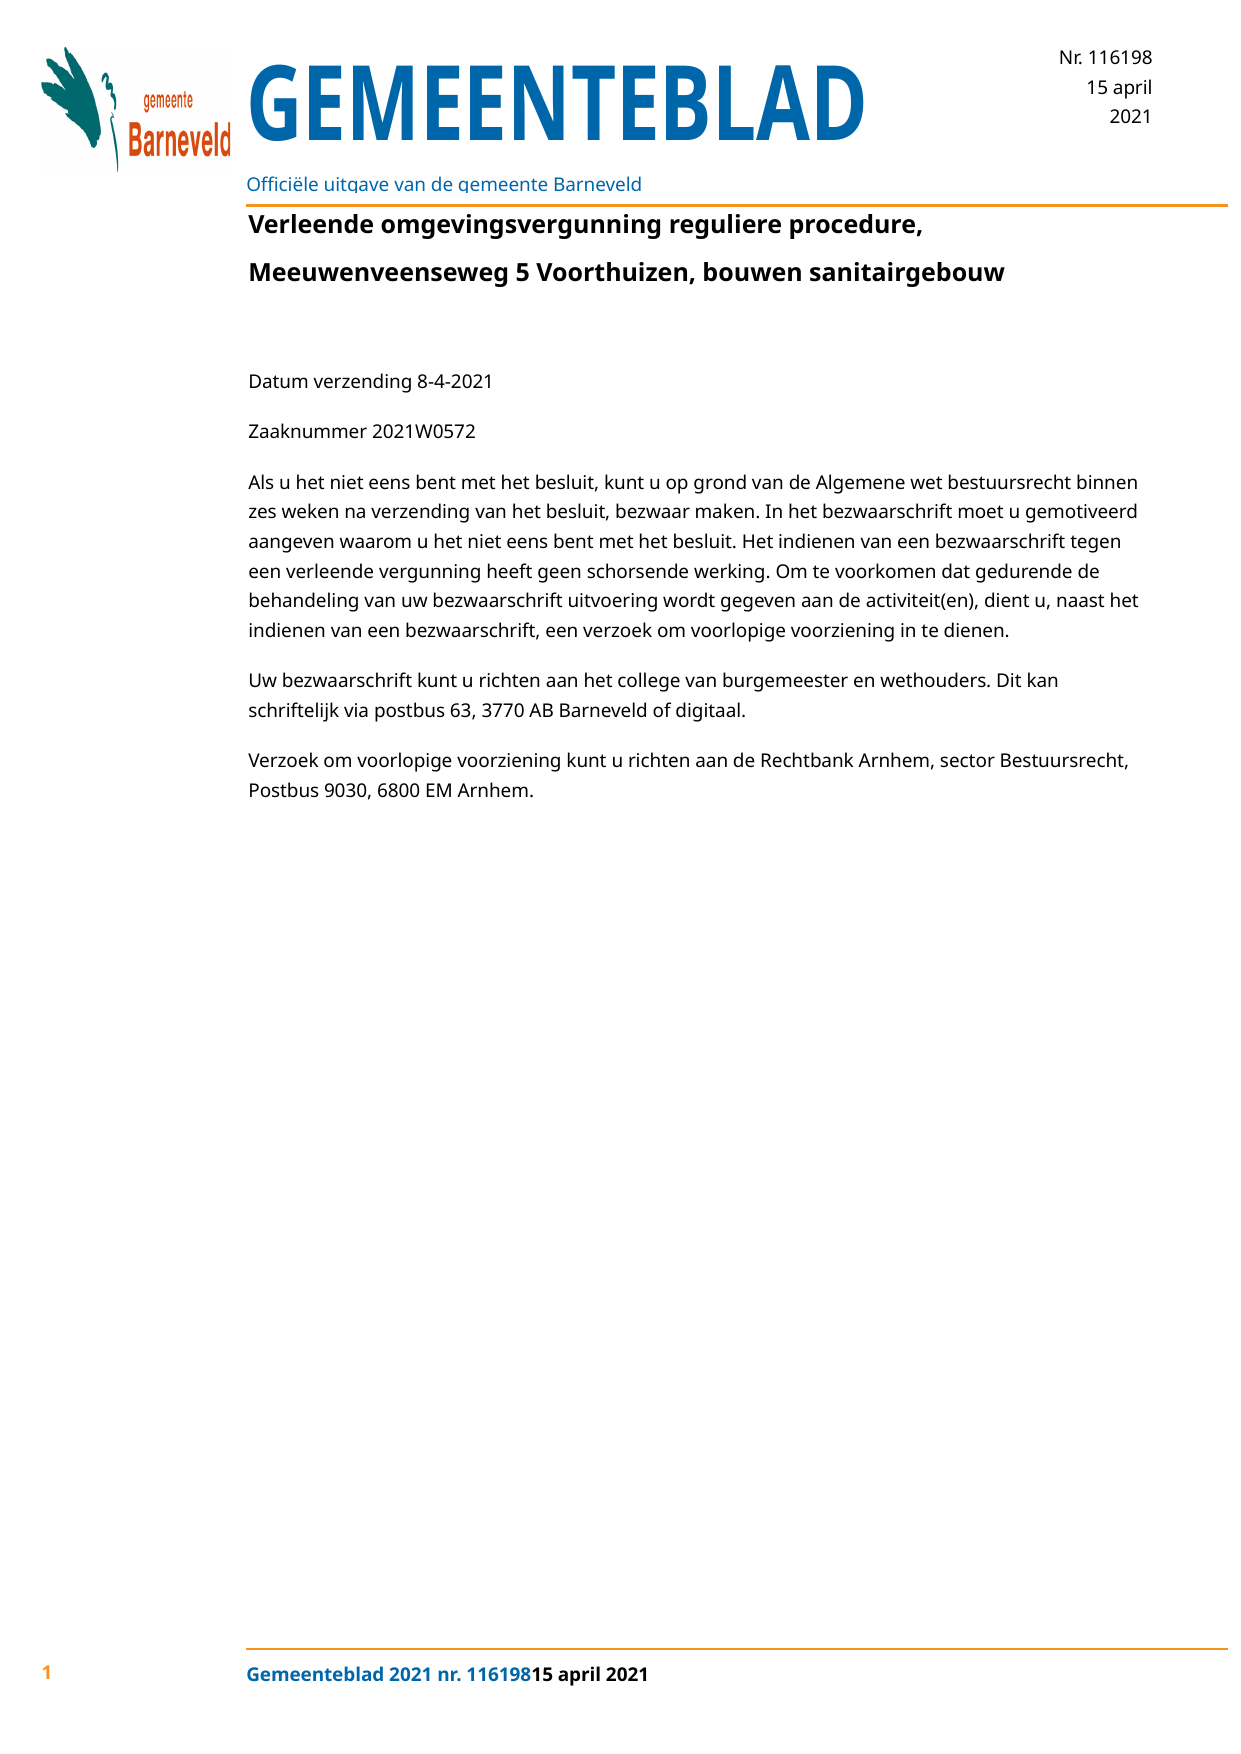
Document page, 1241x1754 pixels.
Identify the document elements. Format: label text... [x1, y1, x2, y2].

text Verleende omgevingsvergunning reguliere procedure, Meeuwenveenseweg 5 Voorthuizen, bouwen sanitairgebouw [248, 207, 1152, 288]
text Uw bezwaarschrift kunt u richten aan het college van burgemeester en wethouders. Dit kan schriftelijk via postbus 63, 3770 AB Barneveld of digitaal. [248, 667, 1152, 723]
text Zaaknummer 2021W0572 [248, 419, 1152, 444]
text Verzoek om voorlopige voorziening kunt u richten aan de Rechtbank Arnhem, sector Bestuursrecht, Postbus 9030, 6800 EM Arnhem. [248, 747, 1152, 803]
picture [41, 47, 231, 172]
text Als u het niet eens bent met het besluit, kunt u op grond van de Algemene wet bestuursrecht binnen zes weken na verzending van het besluit, bezwaar maken. In het bezwaarschrift moet u gemotiveerd aangeven waarom u het niet eens bent met het besluit. Het indienen van een bezwaarschrift tegen een verleende vergunning heeft geen schorsende werking. Om te voorkomen dat gedurende de behandeling van uw bezwaarschrift uitvoering wordt gegeven aan de activiteit(en), dient u, naast het indienen van een bezwaarschrift, een verzoek om voorlopige voorziening in te dienen. [248, 469, 1152, 643]
text Datum verzending 8-4-2021 [248, 368, 1152, 394]
